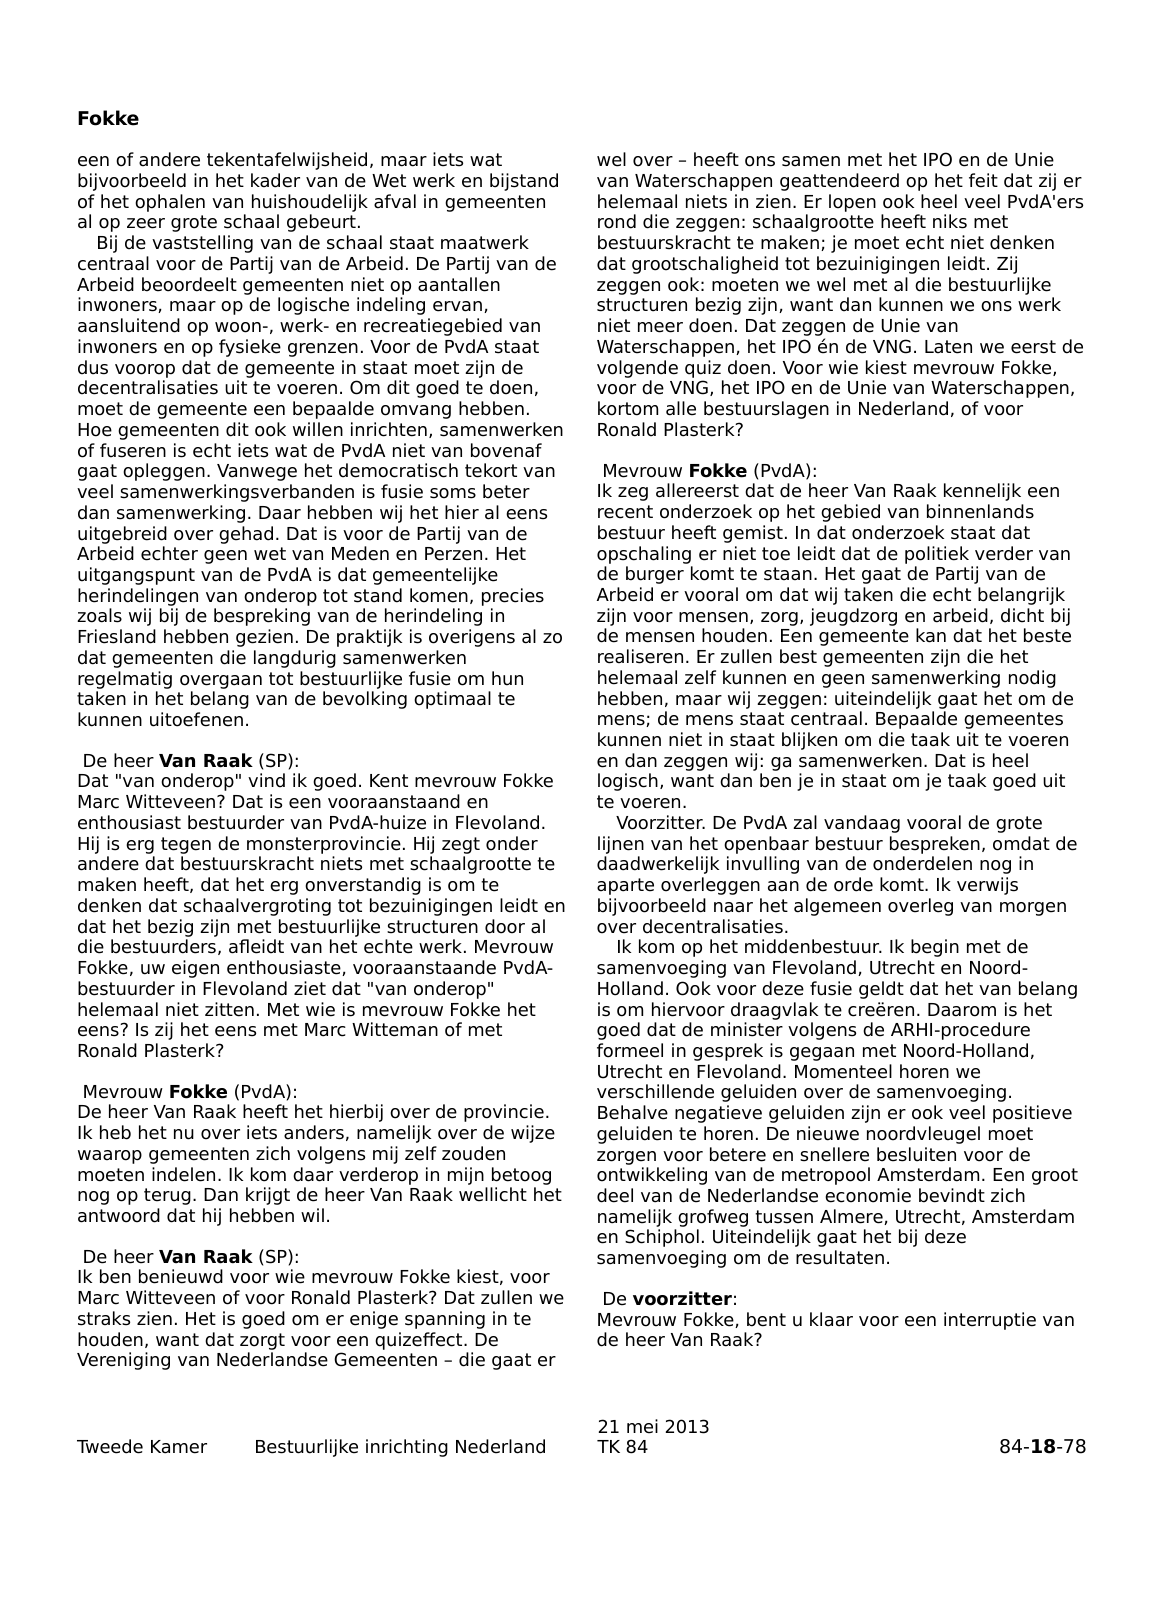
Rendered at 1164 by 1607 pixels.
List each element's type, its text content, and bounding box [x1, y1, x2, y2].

text Ik ben benieuwd voor wie mevrouw Fokke kiest, voor Marc Witteveen of voor Ronald Plasterk? Dat zullen we straks zien. Het is goed om er enige spanning in te houden, want dat zorgt voor een quizeffect. De Vereniging van Nederlandse Gemeenten – die gaat er [77, 1267, 567, 1371]
text De heer Van Raak (SP): [77, 751, 567, 771]
text Mevrouw Fokke (PvdA): [596, 460, 1087, 481]
text een of andere tekentafelwijsheid, maar iets wat bijvoorbeeld in het kader van de Wet werk en bijstand of het ophalen van huishoudelijk afval in gemeenten al op zeer grote schaal gebeurt. [77, 150, 567, 233]
text Mevrouw Fokke, bent u klaar voor een interruptie van de heer Van Raak? [596, 1309, 1087, 1351]
text De heer Van Raak heeft het hierbij over de provincie. Ik heb het nu over iets anders, namelijk over de wijze waarop gemeenten zich volgens mij zelf zouden moeten indelen. Ik kom daar verderop in mijn betoog nog op terug. Dan krijgt de heer Van Raak wellicht het antwoord dat hij hebben wil. [77, 1102, 567, 1227]
text Dat "van onderop" vind ik goed. Kent mevrouw Fokke Marc Witteveen? Dat is een vooraanstaand en enthousiast bestuurder van PvdA-huize in Flevoland. Hij is erg tegen de monsterprovincie. Hij zegt onder andere dat bestuurskracht niets met schaalgrootte te maken heeft, dat het erg onverstandig is om te denken dat schaalvergroting tot bezuinigingen leidt en dat het bezig zijn met bestuurlijke structuren door al die bestuurders, afleidt van het echte werk. Mevrouw Fokke, uw eigen enthousiaste, vooraanstaande PvdA-bestuurder in Flevoland ziet dat "van onderop" helemaal niet zitten. Met wie is mevrouw Fokke het eens? Is zij het eens met Marc Witteman of met Ronald Plasterk? [77, 771, 567, 1062]
text Voorzitter. De PvdA zal vandaag vooral de grote lijnen van het openbaar bestuur bespreken, omdat de daadwerkelijk invulling van de onderdelen nog in aparte overleggen aan de orde komt. Ik verwijs bijvoorbeeld naar het algemeen overleg van morgen over decentralisaties. [596, 813, 1087, 937]
text Mevrouw Fokke (PvdA): [77, 1082, 567, 1102]
text Ik zeg allereerst dat de heer Van Raak kennelijk een recent onderzoek op het gebied van binnenlands bestuur heeft gemist. In dat onderzoek staat dat opschaling er niet toe leidt dat de politiek verder van de burger komt te staan. Het gaat de Partij van de Arbeid er vooral om dat wij taken die echt belangrijk zijn voor mensen, zorg, jeugdzorg en arbeid, dicht bij de mensen houden. Een gemeente kan dat het beste realiseren. Er zullen best gemeenten zijn die het helemaal zelf kunnen en geen samenwerking nodig hebben, maar wij zeggen: uiteindelijk gaat het om de mens; de mens staat centraal. Bepaalde gemeentes kunnen niet in staat blijken om die taak uit te voeren en dan zeggen wij: ga samenwerken. Dat is heel logisch, want dan ben je in staat om je taak goed uit te voeren. [596, 481, 1087, 813]
text De voorzitter: [596, 1289, 1087, 1309]
text Bij de vaststelling van de schaal staat maatwerk centraal voor de Partij van de Arbeid. De Partij van de Arbeid beoordeelt gemeenten niet op aantallen inwoners, maar op de logische indeling ervan, aansluitend op woon-, werk- en recreatiegebied van inwoners en op fysieke grenzen. Voor de PvdA staat dus voorop dat de gemeente in staat moet zijn de decentralisaties uit te voeren. Om dit goed te doen, moet de gemeente een bepaalde omvang hebben. Hoe gemeenten dit ook willen inrichten, samenwerken of fuseren is echt iets wat de PvdA niet van bovenaf gaat opleggen. Vanwege het democratisch tekort van veel samenwerkingsverbanden is fusie soms beter dan samenwerking. Daar hebben wij het hier al eens uitgebreid over gehad. Dat is voor de Partij van de Arbeid echter geen wet van Meden en Perzen. Het uitgangspunt van de PvdA is dat gemeentelijke herindelingen van onderop tot stand komen, precies zoals wij bij de bespreking van de herindeling in Friesland hebben gezien. De praktijk is overigens al zo dat gemeenten die langdurig samenwerken regelmatig overgaan tot bestuurlijke fusie om hun taken in het belang van de bevolking optimaal te kunnen uitoefenen. [77, 233, 567, 731]
text De heer Van Raak (SP): [77, 1247, 567, 1267]
text Ik kom op het middenbestuur. Ik begin met de samenvoeging van Flevoland, Utrecht en Noord-Holland. Ook voor deze fusie geldt dat het van belang is om hiervoor draagvlak te creëren. Daarom is het goed dat de minister volgens de ARHI-procedure formeel in gesprek is gegaan met Noord-Holland, Utrecht en Flevoland. Momenteel horen we verschillende geluiden over de samenvoeging. Behalve negatieve geluiden zijn er ook veel positieve geluiden te horen. De nieuwe noordvleugel moet zorgen voor betere en snellere besluiten voor de ontwikkeling van de metropool Amsterdam. Een groot deel van de Nederlandse economie bevindt zich namelijk grofweg tussen Almere, Utrecht, Amsterdam en Schiphol. Uiteindelijk gaat het bij deze samenvoeging om de resultaten. [596, 937, 1087, 1269]
text wel over – heeft ons samen met het IPO en de Unie van Waterschappen geattendeerd op het feit dat zij er helemaal niets in zien. Er lopen ook heel veel PvdA'ers rond die zeggen: schaalgrootte heeft niks met bestuurskracht te maken; je moet echt niet denken dat grootschaligheid tot bezuinigingen leidt. Zij zeggen ook: moeten we wel met al die bestuurlijke structuren bezig zijn, want dan kunnen we ons werk niet meer doen. Dat zeggen de Unie van Waterschappen, het IPO én de VNG. Laten we eerst de volgende quiz doen. Voor wie kiest mevrouw Fokke, voor de VNG, het IPO en de Unie van Waterschappen, kortom alle bestuurslagen in Nederland, of voor Ronald Plasterk? [596, 150, 1087, 440]
